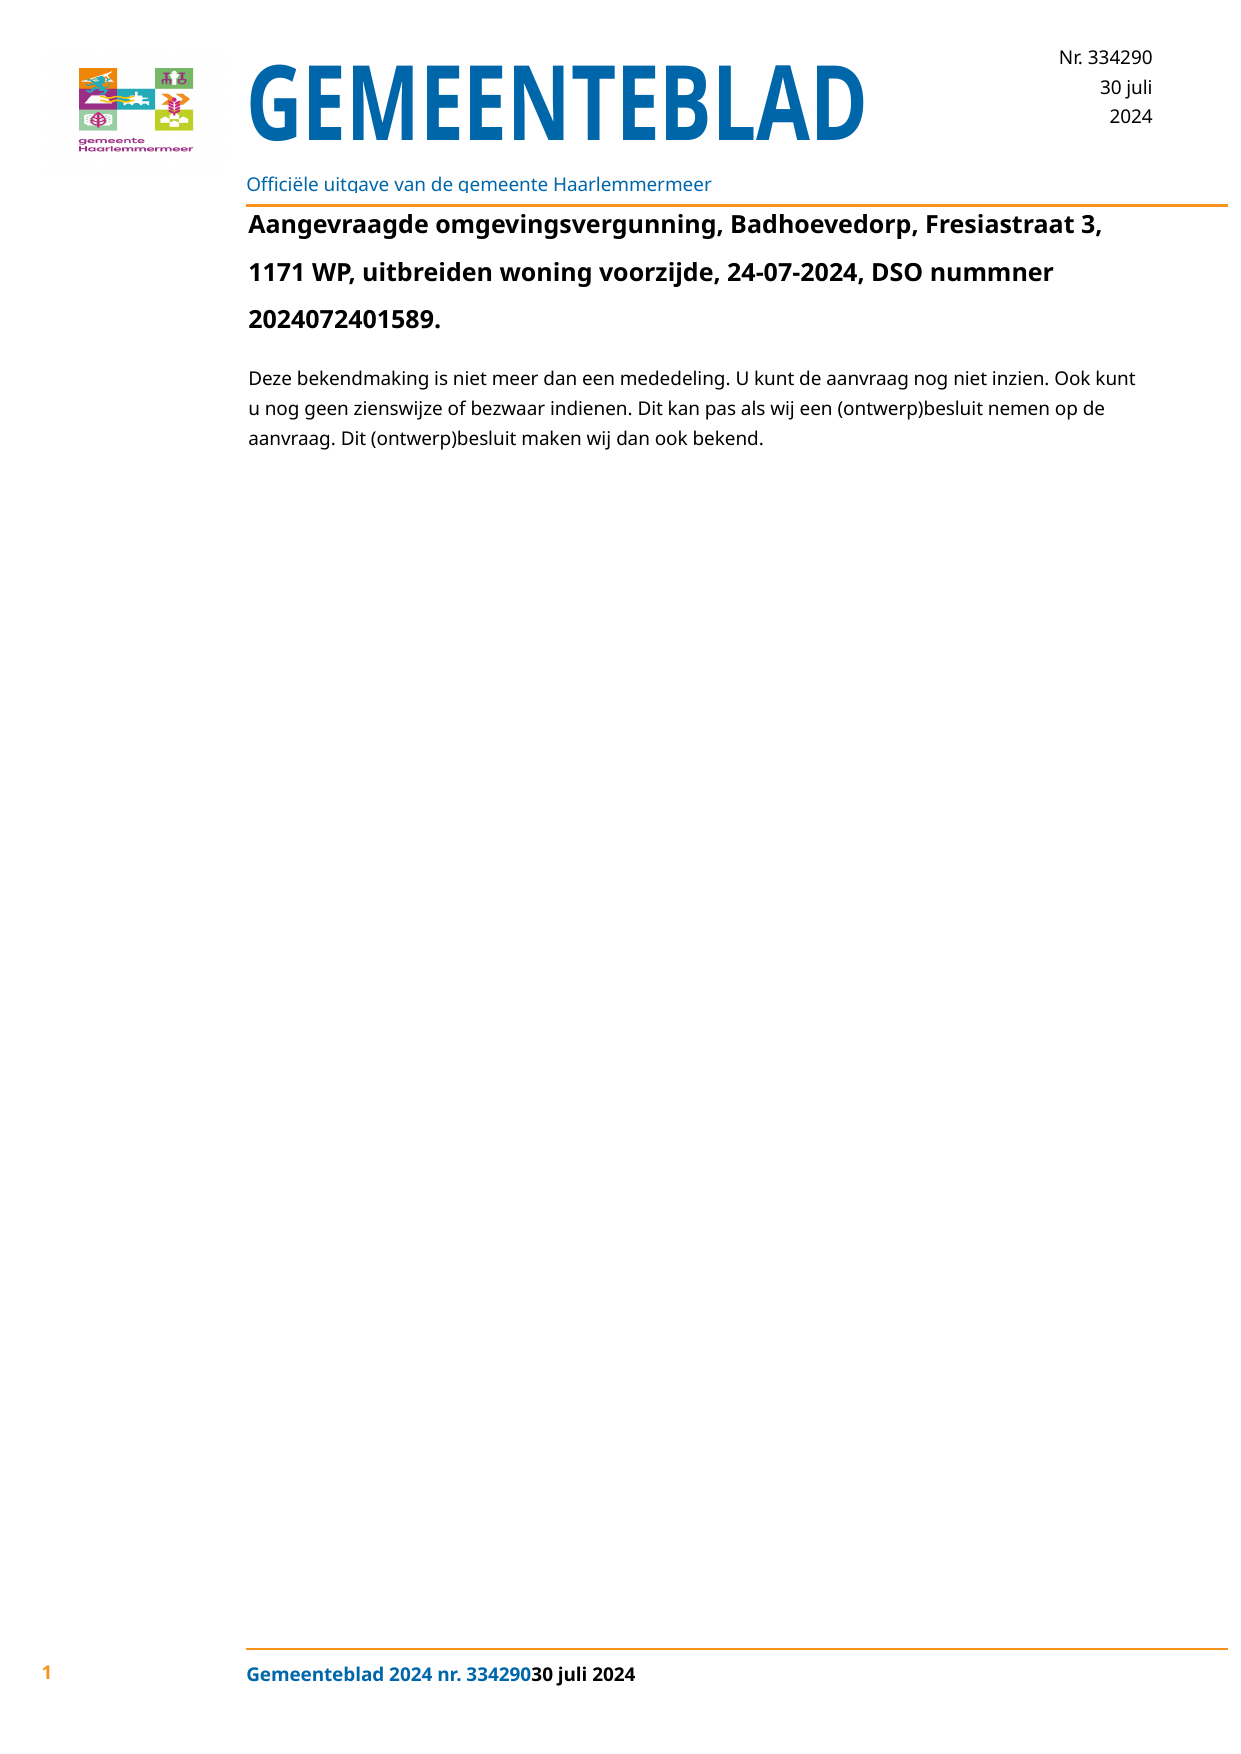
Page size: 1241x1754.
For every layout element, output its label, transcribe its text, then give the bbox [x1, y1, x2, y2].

text Deze bekendmaking is niet meer dan een mededeling. U kunt de aanvraag nog niet inzien. Ook kunt u nog geen zienswijze of bezwaar indienen. Dit kan pas als wij een (ontwerp)besluit nemen op de aanvraag. Dit (ontwerp)besluit maken wij dan ook bekend. [248, 366, 1152, 450]
picture [41, 47, 231, 172]
text Aangevraagde omgevingsvergunning, Badhoevedorp, Fresiastraat 3, 1171 WP, uitbreiden woning voorzijde, 24-07-2024, DSO nummner 2024072401589. [248, 207, 1152, 336]
